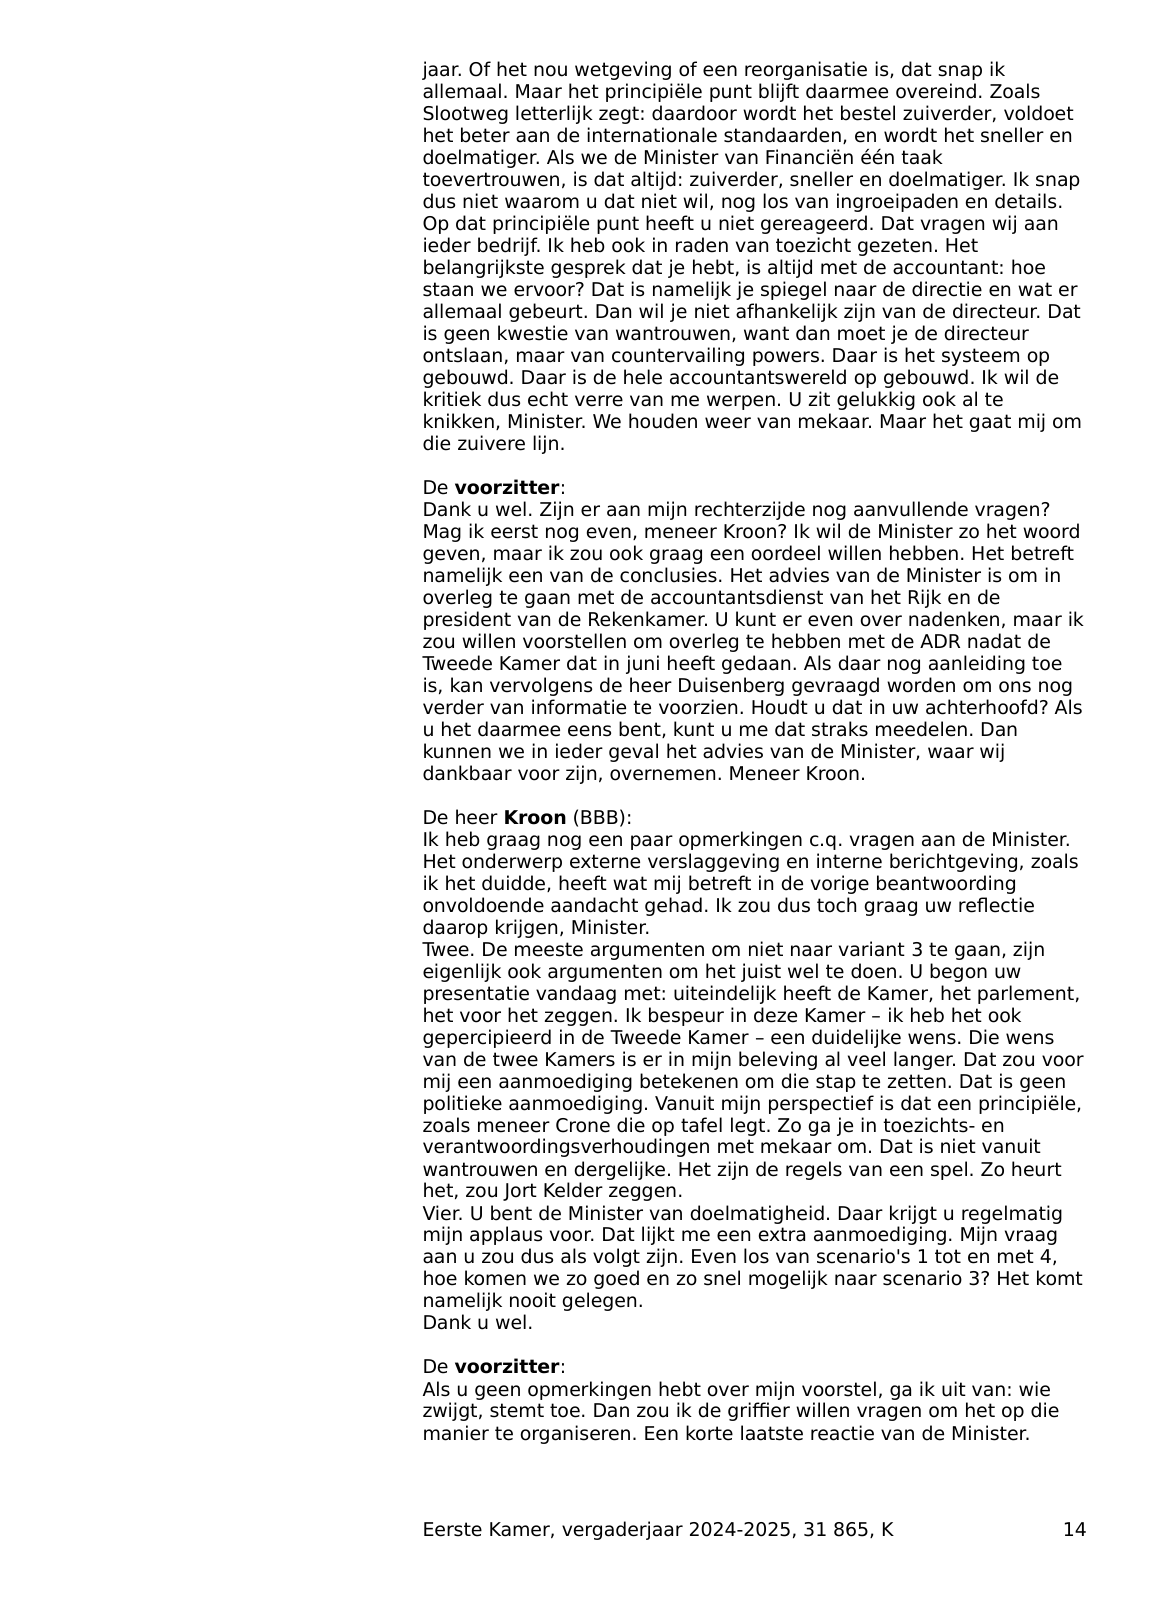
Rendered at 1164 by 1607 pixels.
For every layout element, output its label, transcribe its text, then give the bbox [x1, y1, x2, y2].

text Dank u wel. [422, 1312, 1087, 1334]
text Dank u wel. Zijn er aan mijn rechterzijde nog aanvullende vragen? Mag ik eerst nog even, meneer Kroon? Ik wil de Minister zo het woord geven, maar ik zou ook graag een oordeel willen hebben. Het betreft namelijk een van de conclusies. Het advies van de Minister is om in overleg te gaan met de accountantsdienst van het Rijk en de president van de Rekenkamer. U kunt er even over nadenken, maar ik zou willen voorstellen om overleg te hebben met de ADR nadat de Tweede Kamer dat in juni heeft gedaan. Als daar nog aanleiding toe is, kan vervolgens de heer Duisenberg gevraagd worden om ons nog verder van informatie te voorzien. Houdt u dat in uw achterhoofd? Als u het daarmee eens bent, kunt u me dat straks meedelen. Dan kunnen we in ieder geval het advies van de Minister, waar wij dankbaar voor zijn, overnemen. Meneer Kroon. [422, 499, 1087, 784]
text De heer Kroon (BBB): [422, 807, 1087, 829]
text De voorzitter: [422, 1356, 1087, 1378]
text Ik heb graag nog een paar opmerkingen c.q. vragen aan de Minister. Het onderwerp externe verslaggeving en interne berichtgeving, zoals ik het duidde, heeft wat mij betreft in de vorige beantwoording onvoldoende aandacht gehad. Ik zou dus toch graag uw reflectie daarop krijgen, Minister. [422, 829, 1087, 939]
text Vier. U bent de Minister van doelmatigheid. Daar krijgt u regelmatig mijn applaus voor. Dat lijkt me een extra aanmoediging. Mijn vraag aan u zou dus als volgt zijn. Even los van scenario's 1 tot en met 4, hoe komen we zo goed en zo snel mogelijk naar scenario 3? Het komt namelijk nooit gelegen. [422, 1202, 1087, 1312]
text Als u geen opmerkingen hebt over mijn voorstel, ga ik uit van: wie zwijgt, stemt toe. Dan zou ik de griffier willen vragen om het op die manier te organiseren. Een korte laatste reactie van de Minister. [422, 1378, 1087, 1444]
text jaar. Of het nou wetgeving of een reorganisatie is, dat snap ik allemaal. Maar het principiële punt blijft daarmee overeind. Zoals Slootweg letterlijk zegt: daardoor wordt het bestel zuiverder, voldoet het beter aan de internationale standaarden, en wordt het sneller en doelmatiger. Als we de Minister van Financiën één taak toevertrouwen, is dat altijd: zuiverder, sneller en doelmatiger. Ik snap dus niet waarom u dat niet wil, nog los van ingroeipaden en details. Op dat principiële punt heeft u niet gereageerd. Dat vragen wij aan ieder bedrijf. Ik heb ook in raden van toezicht gezeten. Het belangrijkste gesprek dat je hebt, is altijd met de accountant: hoe staan we ervoor? Dat is namelijk je spiegel naar de directie en wat er allemaal gebeurt. Dan wil je niet afhankelijk zijn van de directeur. Dat is geen kwestie van wantrouwen, want dan moet je de directeur ontslaan, maar van countervailing powers. Daar is het systeem op gebouwd. Daar is de hele accountantswereld op gebouwd. Ik wil de kritiek dus echt verre van me werpen. U zit gelukkig ook al te knikken, Minister. We houden weer van mekaar. Maar het gaat mij om die zuivere lijn. [422, 59, 1087, 455]
text De voorzitter: [422, 477, 1087, 499]
text Twee. De meeste argumenten om niet naar variant 3 te gaan, zijn eigenlijk ook argumenten om het juist wel te doen. U begon uw presentatie vandaag met: uiteindelijk heeft de Kamer, het parlement, het voor het zeggen. Ik bespeur in deze Kamer – ik heb het ook gepercipieerd in de Tweede Kamer – een duidelijke wens. Die wens van de twee Kamers is er in mijn beleving al veel langer. Dat zou voor mij een aanmoediging betekenen om die stap te zetten. Dat is geen politieke aanmoediging. Vanuit mijn perspectief is dat een principiële, zoals meneer Crone die op tafel legt. Zo ga je in toezichts- en verantwoordingsverhoudingen met mekaar om. Dat is niet vanuit wantrouwen en dergelijke. Het zijn de regels van een spel. Zo heurt het, zou Jort Kelder zeggen. [422, 939, 1087, 1202]
